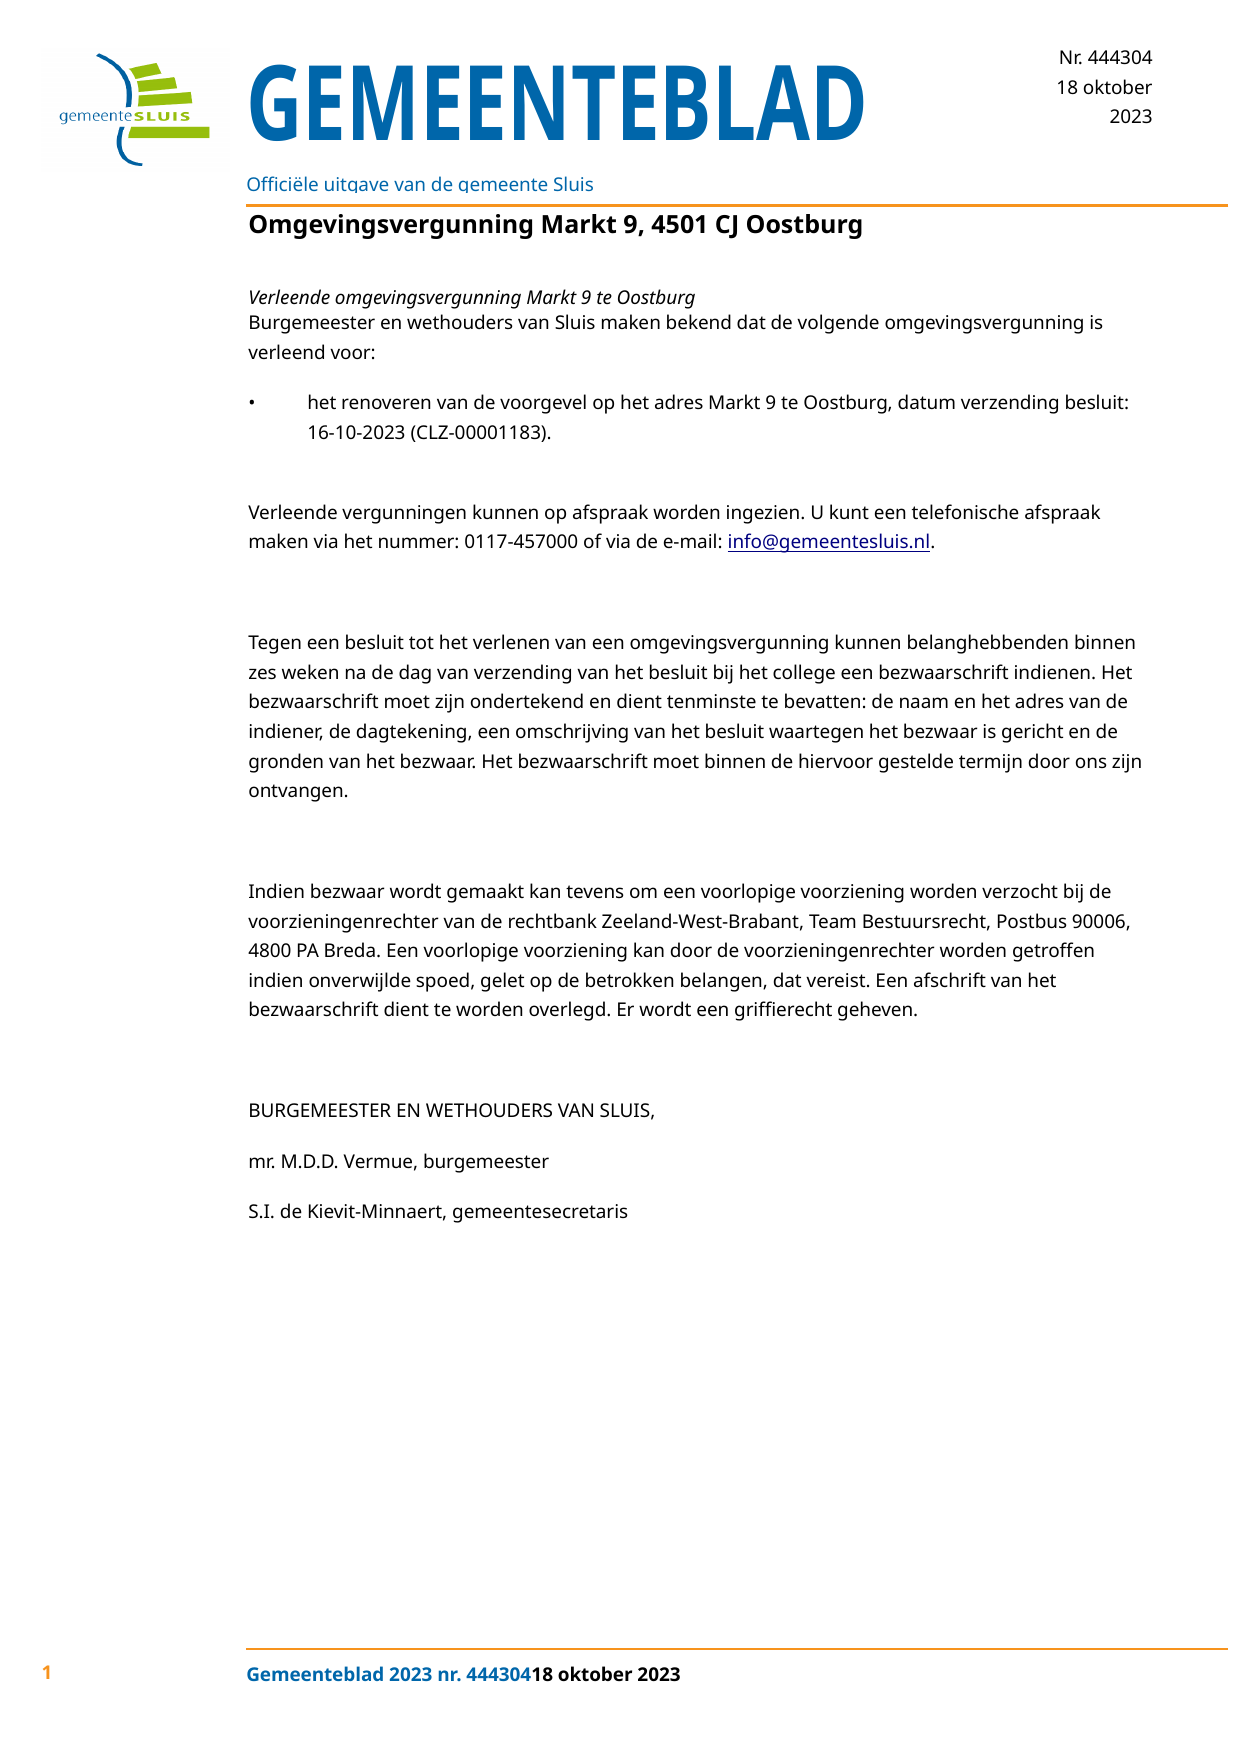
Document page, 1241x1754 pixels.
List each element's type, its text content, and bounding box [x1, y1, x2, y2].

picture [41, 47, 231, 172]
list het renoveren van de voorgevel op het adres Markt 9 te Oostburg, datum verzending besluit: 16-10-2023 (CLZ-00001183). [248, 389, 1152, 445]
text BURGEMEESTER EN WETHOUDERS VAN SLUIS, [248, 1097, 1152, 1123]
text Verleende vergunningen kunnen op afspraak worden ingezien. U kunt een telefonische afspraak maken via het nummer: 0117-457000 of via de e-mail: info@gemeentesluis.nl. [248, 499, 1152, 554]
text Verleende omgevingsvergunning Markt 9 te Oostburg [248, 284, 1152, 309]
text Tegen een besluit tot het verlenen van een omgevingsvergunning kunnen belanghebbenden binnen zes weken na de dag van verzending van het besluit bij het college een bezwaarschrift indienen. Het bezwaarschrift moet zijn ondertekend en dient tenminste te bevatten: de naam en het adres van de indiener, de dagtekening, een omschrijving van het besluit waartegen het bezwaar is gericht en de gronden van het bezwaar. Het bezwaarschrift moet binnen de hiervoor gestelde termijn door ons zijn ontvangen. [248, 629, 1152, 803]
text S.I. de Kievit-Minnaert, gemeentesecretaris [248, 1198, 1152, 1224]
text Omgevingsvergunning Markt 9, 4501 CJ Oostburg [248, 207, 1152, 241]
text Indien bezwaar wordt gemaakt kan tevens om een voorlopige voorziening worden verzocht bij de voorzieningenrechter van de rechtbank Zeeland-West-Brabant, Team Bestuursrecht, Postbus 90006, 4800 PA Breda. Een voorlopige voorziening kan door de voorzieningenrechter worden getroffen indien onverwijlde spoed, gelet op de betrokken belangen, dat vereist. Een afschrift van het bezwaarschrift dient te worden overlegd. Er wordt een griffierecht geheven. [248, 878, 1152, 1022]
text mr. M.D.D. Vermue, burgemeester [248, 1148, 1152, 1174]
text Burgemeester en wethouders van Sluis maken bekend dat de volgende omgevingsvergunning is verleend voor: [248, 309, 1152, 365]
